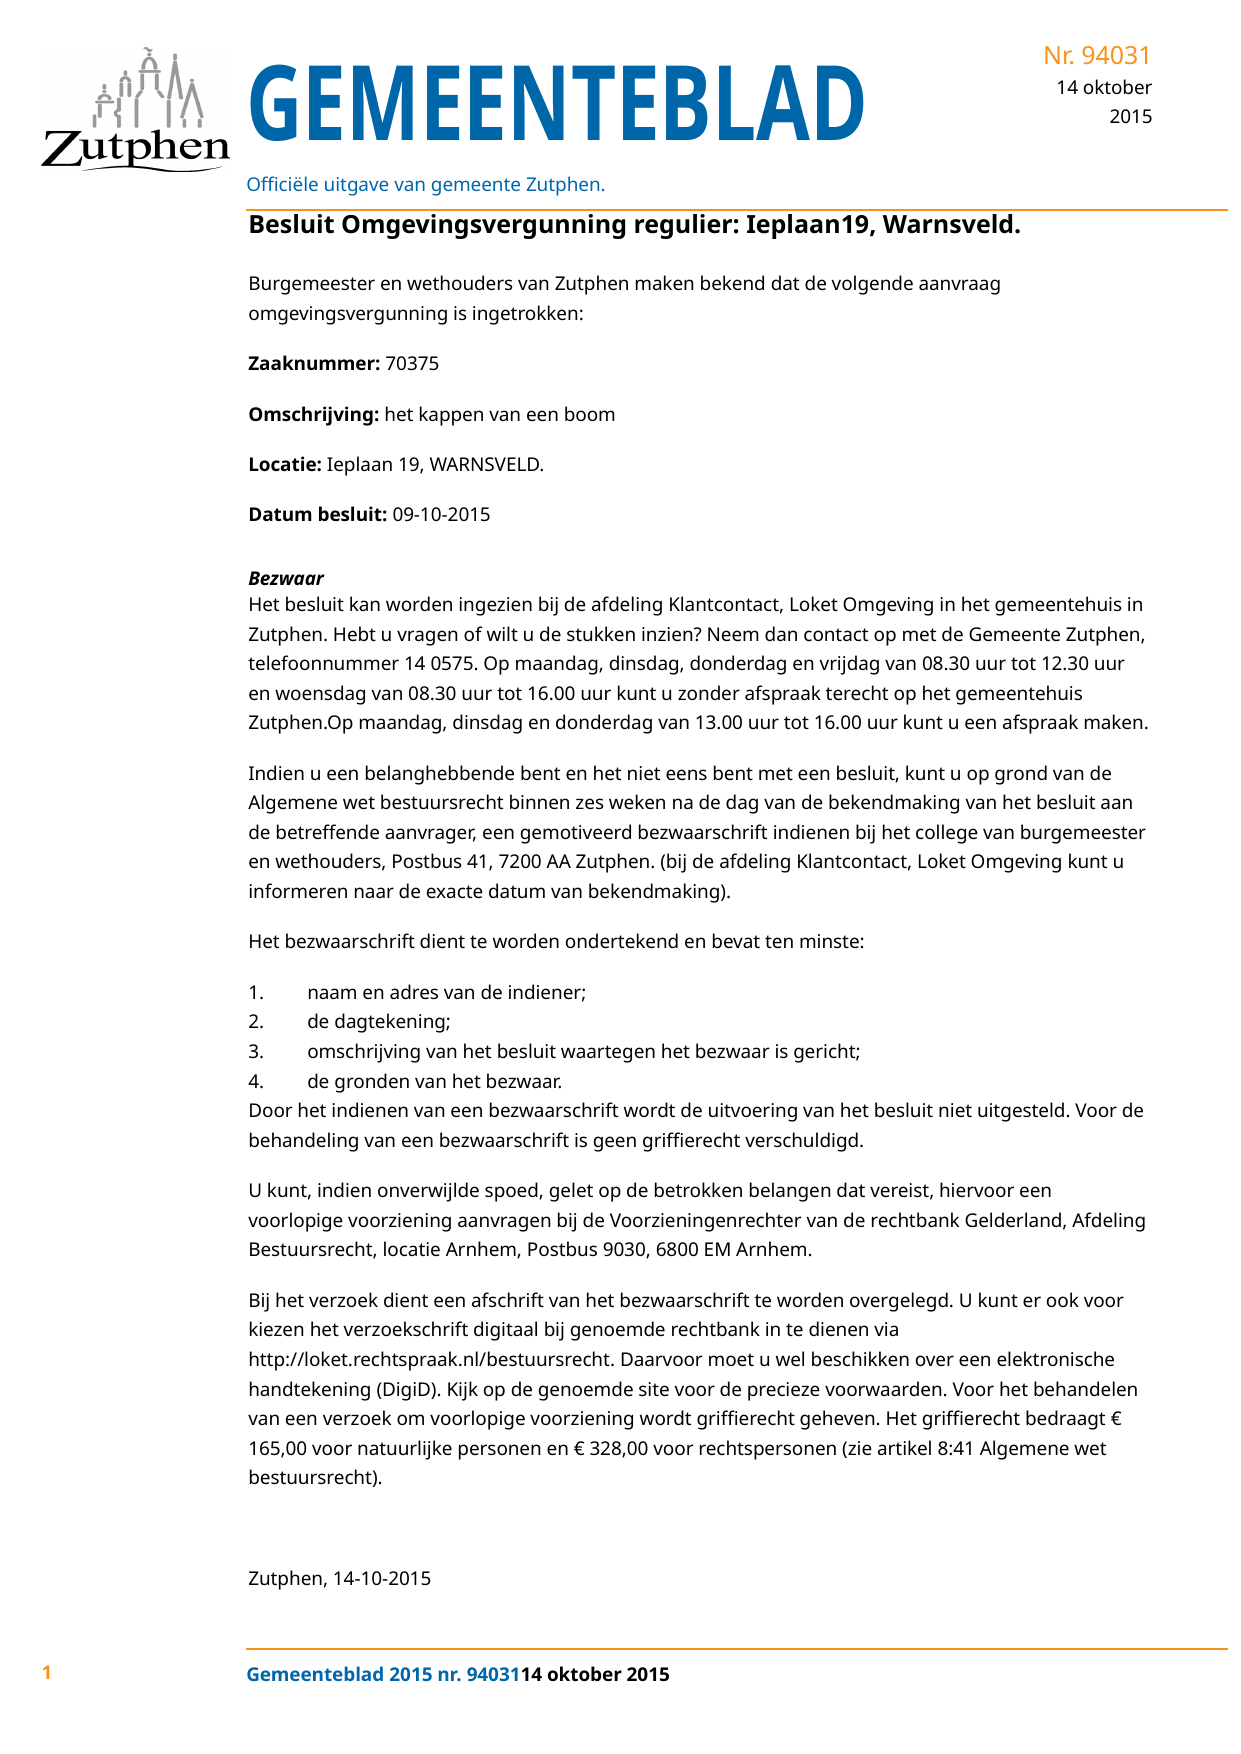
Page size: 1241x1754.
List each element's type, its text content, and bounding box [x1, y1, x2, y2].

text Besluit Omgevingsvergunning regulier: Ieplaan19, Warnsveld. [248, 211, 1152, 241]
list naam en adres van de indiener; [248, 979, 1152, 1005]
text Door het indienen van een bezwaarschrift wordt de uitvoering van het besluit niet uitgesteld. Voor de behandeling van een bezwaarschrift is geen griffierecht verschuldigd. [248, 1097, 1152, 1153]
text Zutphen, 14-10-2015 [248, 1565, 1152, 1591]
text Indien u een belanghebbende bent en het niet eens bent met een besluit, kunt u op grond van de Algemene wet bestuursrecht binnen zes weken na de dag van de bekendmaking van het besluit aan de betreffende aanvrager, een gemotiveerd bezwaarschrift indienen bij het college van burgemeester en wethouders, Postbus 41, 7200 AA Zutphen. (bij de afdeling Klantcontact, Loket Omgeving kunt u informeren naar de exacte datum van bekendmaking). [248, 760, 1152, 904]
list de dagtekening; [248, 1009, 1152, 1034]
text Datum besluit: 09-10-2015 [248, 502, 1152, 527]
text Omschrijving: het kappen van een boom [248, 401, 1152, 426]
text Zaaknummer: 70375 [248, 350, 1152, 376]
text U kunt, indien onverwijlde spoed, gelet op de betrokken belangen dat vereist, hiervoor een voorlopige voorziening aanvragen bij de Voorzieningenrechter van de rechtbank Gelderland, Afdeling Bestuursrecht, locatie Arnhem, Postbus 9030, 6800 EM Arnhem. [248, 1177, 1152, 1262]
list omschrijving van het besluit waartegen het bezwaar is gericht; [248, 1038, 1152, 1064]
list de gronden van het bezwaar. [248, 1068, 1152, 1094]
text Locatie: Ieplaan 19, WARNSVELD. [248, 451, 1152, 477]
picture [41, 47, 231, 172]
text Bij het verzoek dient een afschrift van het bezwaarschrift te worden overgelegd. U kunt er ook voor kiezen het verzoekschrift digitaal bij genoemde rechtbank in te dienen via http://loket.rechtspraak.nl/bestuursrecht. Daarvoor moet u wel beschikken over een elektronische handtekening (DigiD). Kijk op de genoemde site voor de precieze voorwaarden. Voor het behandelen van een verzoek om voorlopige voorziening wordt griffierecht geheven. Het griffierecht bedraagt € 165,00 voor natuurlijke personen en € 328,00 voor rechtspersonen (zie artikel 8:41 Algemene wet bestuursrecht). [248, 1287, 1152, 1490]
text Bezwaar [248, 566, 1152, 591]
text Het bezwaarschrift dient te worden ondertekend en bevat ten minste: [248, 929, 1152, 954]
text Het besluit kan worden ingezien bij de afdeling Klantcontact, Loket Omgeving in het gemeentehuis in Zutphen. Hebt u vragen of wilt u de stukken inzien? Neem dan contact op met de Gemeente Zutphen, telefoonnummer 14 0575. Op maandag, dinsdag, donderdag en vrijdag van 08.30 uur tot 12.30 uur en woensdag van 08.30 uur tot 16.00 uur kunt u zonder afspraak terecht op het gemeentehuis Zutphen.Op maandag, dinsdag en donderdag van 13.00 uur tot 16.00 uur kunt u een afspraak maken. [248, 591, 1152, 735]
text Burgemeester en wethouders van Zutphen maken bekend dat de volgende aanvraag omgevingsvergunning is ingetrokken: [248, 270, 1152, 326]
